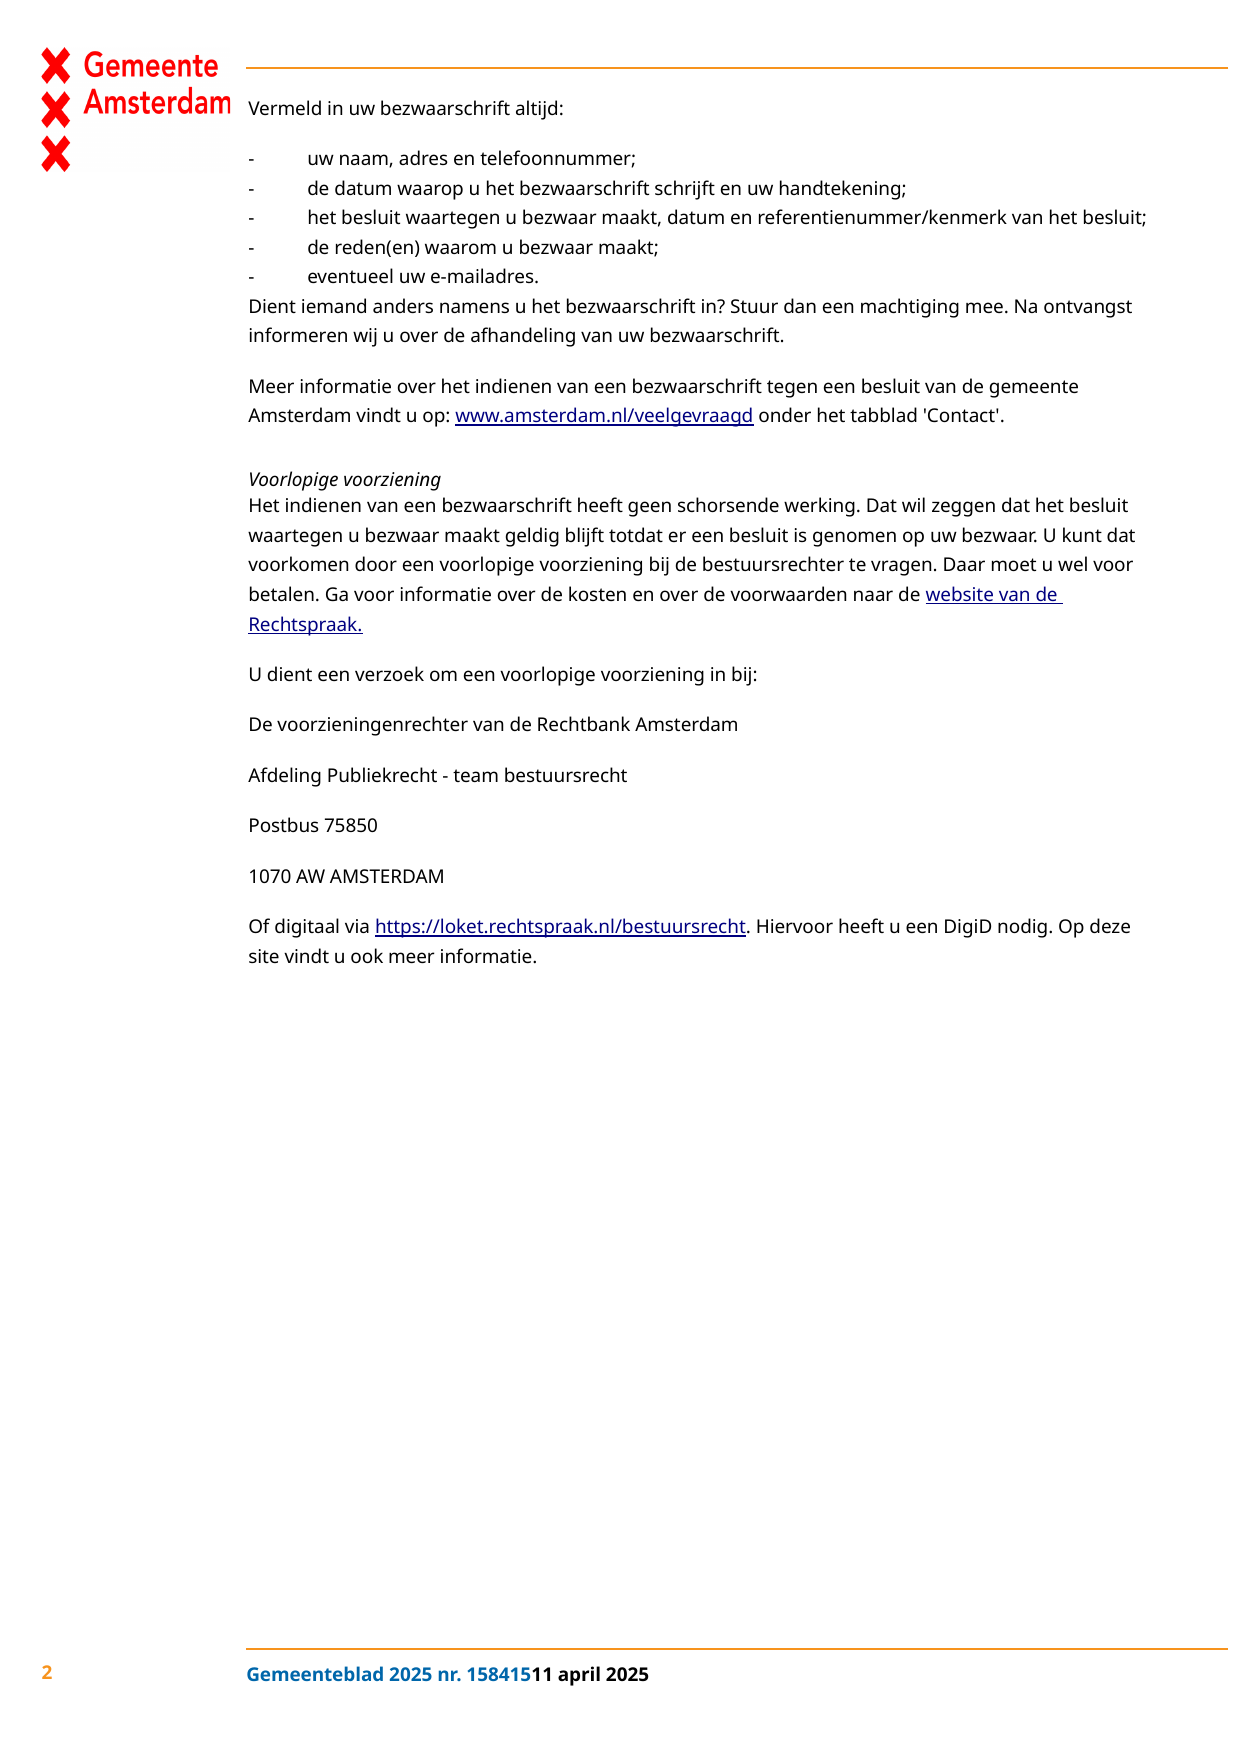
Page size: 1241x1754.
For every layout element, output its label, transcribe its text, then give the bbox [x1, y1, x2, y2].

text Voorlopige voorziening [248, 467, 1152, 492]
text U dient een verzoek om een voorlopige voorziening in bij: [248, 661, 1152, 687]
picture [41, 47, 231, 172]
text Dient iemand anders namens u het bezwaarschrift in? Stuur dan een machtiging mee. Na ontvangst informeren wij u over de afhandeling van uw bezwaarschrift. [248, 293, 1152, 348]
text Vermeld in uw bezwaarschrift altijd: [248, 95, 1152, 121]
text Of digitaal via https://loket.rechtspraak.nl/bestuursrecht. Hiervoor heeft u een DigiD nodig. Op deze site vindt u ook meer informatie. [248, 913, 1152, 968]
list het besluit waartegen u bezwaar maakt, datum en referentienummer/kenmerk van het besluit; [248, 204, 1152, 230]
text Meer informatie over het indienen van een bezwaarschrift tegen een besluit van de gemeente Amsterdam vindt u op: www.amsterdam.nl/veelgevraagd onder het tabblad 'Contact'. [248, 373, 1152, 428]
list de datum waarop u het bezwaarschrift schrijft en uw handtekening; [248, 175, 1152, 201]
text De voorzieningenrechter van de Rechtbank Amsterdam [248, 712, 1152, 737]
text Het indienen van een bezwaarschrift heeft geen schorsende werking. Dat wil zeggen dat het besluit waartegen u bezwaar maakt geldig blijft totdat er een besluit is genomen op uw bezwaar. U kunt dat voorkomen door een voorlopige voorziening bij de bestuursrechter te vragen. Daar moet u wel voor betalen. Ga voor informatie over de kosten en over de voorwaarden naar de website van de Rechtspraak. [248, 492, 1152, 636]
text Afdeling Publiekrecht - team bestuursrecht [248, 762, 1152, 788]
text 1070 AW AMSTERDAM [248, 863, 1152, 888]
text Postbus 75850 [248, 812, 1152, 838]
list uw naam, adres en telefoonnummer; [248, 145, 1152, 171]
list eventueel uw e-mailadres. [248, 263, 1152, 289]
list de reden(en) waarom u bezwaar maakt; [248, 234, 1152, 260]
